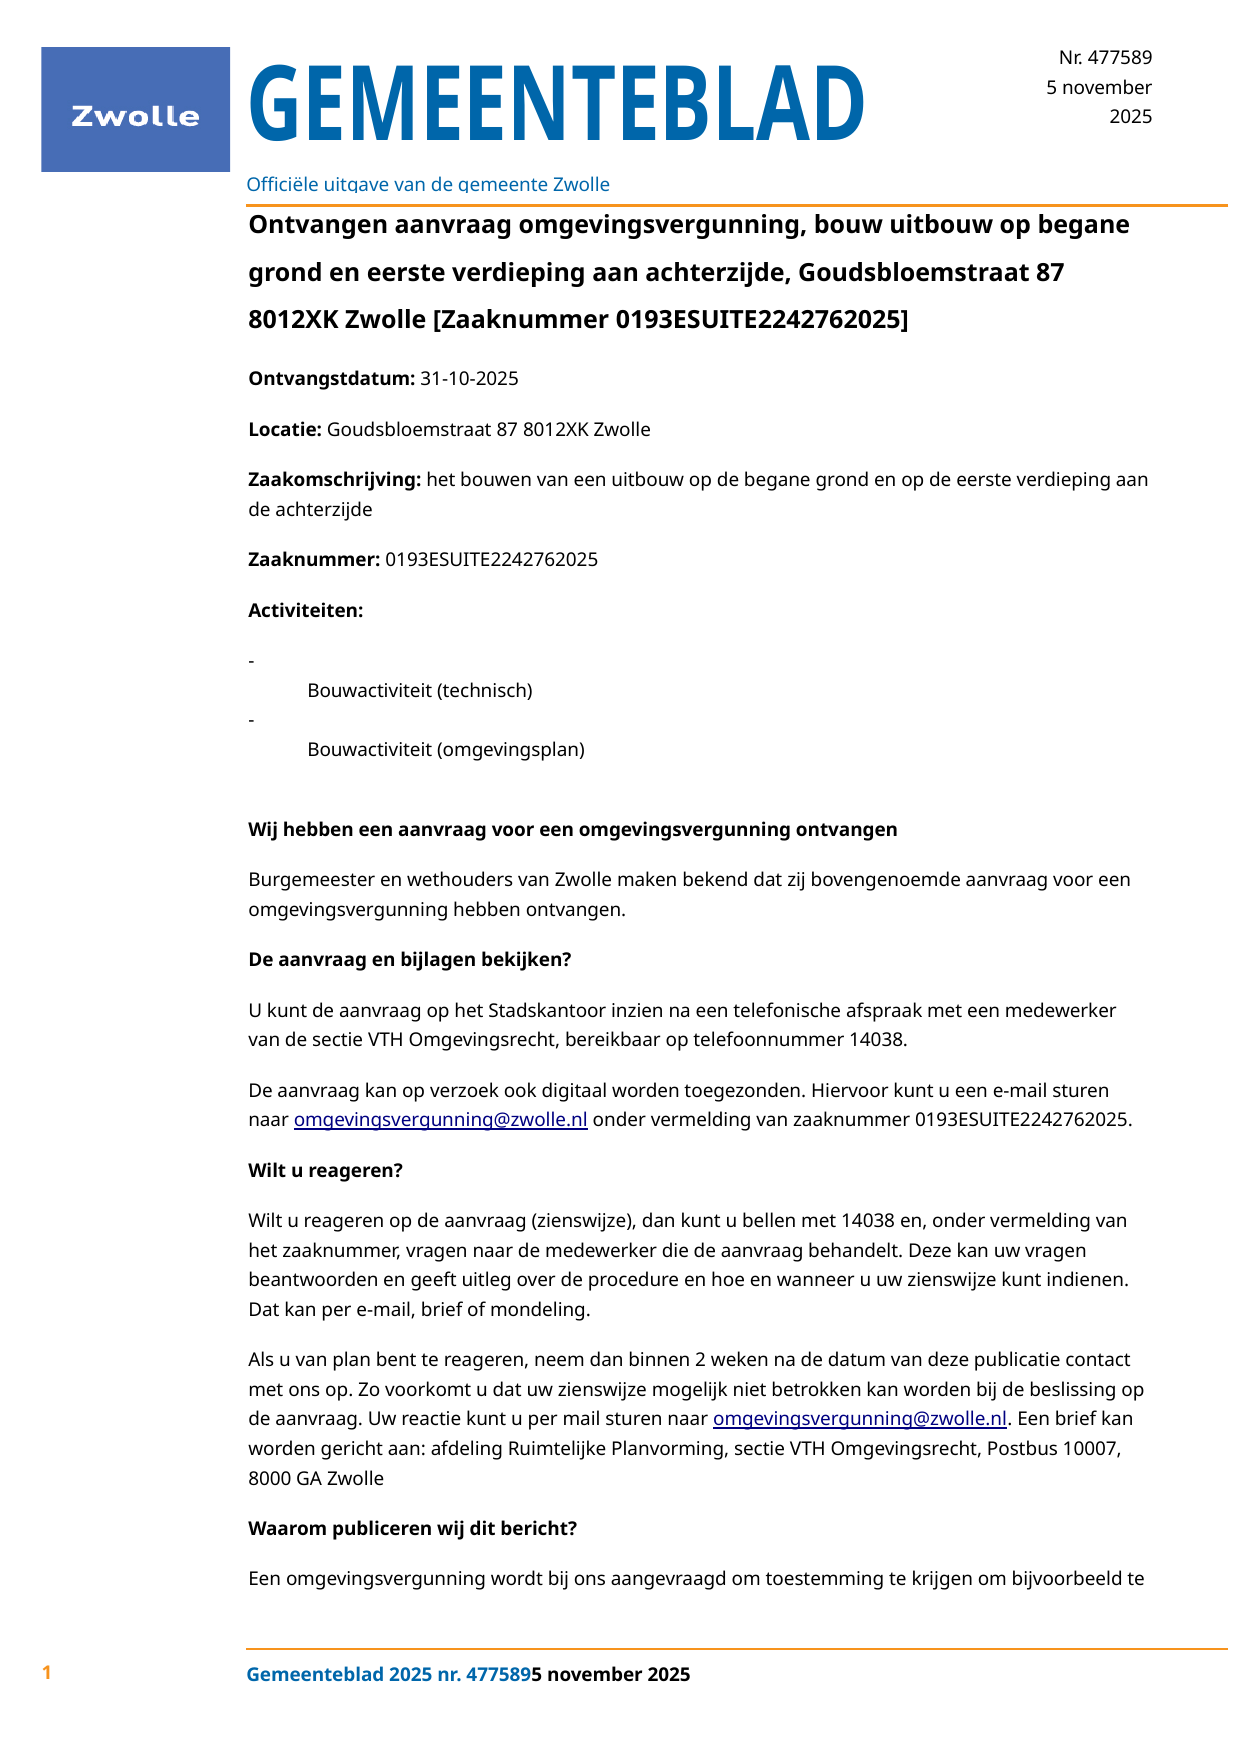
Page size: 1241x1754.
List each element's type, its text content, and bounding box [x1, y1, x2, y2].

list Bouwactiviteit (omgevingsplan) [248, 736, 1152, 762]
text De aanvraag en bijlagen bekijken? [248, 946, 1152, 972]
text Als u van plan bent te reageren, neem dan binnen 2 weken na de datum van deze publicatie contact met ons op. Zo voorkomt u dat uw zienswijze mogelijk niet betrokken kan worden bij de beslissing op de aanvraag. Uw reactie kunt u per mail sturen naar omgevingsvergunning@zwolle.nl. Een brief kan worden gericht aan: afdeling Ruimtelijke Planvorming, sectie VTH Omgevingsrecht, Postbus 10007, 8000 GA Zwolle [248, 1346, 1152, 1490]
text Burgemeester en wethouders van Zwolle maken bekend dat zij bovengenoemde aanvraag voor een omgevingsvergunning hebben ontvangen. [248, 866, 1152, 922]
picture [41, 47, 231, 172]
text Waarom publiceren wij dit bericht? [248, 1515, 1152, 1541]
list Bouwactiviteit (technisch) [248, 677, 1152, 702]
text Activiteiten: [248, 597, 1152, 622]
text Ontvangstdatum: 31-10-2025 [248, 366, 1152, 391]
text Wij hebben een aanvraag voor een omgevingsvergunning ontvangen [248, 816, 1152, 842]
text Zaakomschrijving: het bouwen van een uitbouw op de begane grond en op de eerste verdieping aan de achterzijde [248, 466, 1152, 522]
text Wilt u reageren? [248, 1157, 1152, 1182]
text Zaaknummer: 0193ESUITE2242762025 [248, 546, 1152, 572]
text Wilt u reageren op de aanvraag (zienswijze), dan kunt u bellen met 14038 en, onder vermelding van het zaaknummer, vragen naar de medewerker die de aanvraag behandelt. Deze kan uw vragen beantwoorden en geeft uitleg over de procedure en hoe en wanneer u uw zienswijze kunt indienen. Dat kan per e-mail, brief of mondeling. [248, 1207, 1152, 1322]
text U kunt de aanvraag op het Stadskantoor inzien na een telefonische afspraak met een medewerker van de sectie VTH Omgevingsrecht, bereikbaar op telefoonnummer 14038. [248, 997, 1152, 1052]
text De aanvraag kan op verzoek ook digitaal worden toegezonden. Hiervoor kunt u een e-mail sturen naar omgevingsvergunning@zwolle.nl onder vermelding van zaaknummer 0193ESUITE2242762025. [248, 1077, 1152, 1132]
text Locatie: Goudsbloemstraat 87 8012XK Zwolle [248, 416, 1152, 442]
text Een omgevingsvergunning wordt bij ons aangevraagd om toestemming te krijgen om bijvoorbeeld te [248, 1566, 1152, 1591]
text Ontvangen aanvraag omgevingsvergunning, bouw uitbouw op begane grond en eerste verdieping aan achterzijde, Goudsbloemstraat 87 8012XK Zwolle [Zaaknummer 0193ESUITE2242762025] [248, 207, 1152, 336]
